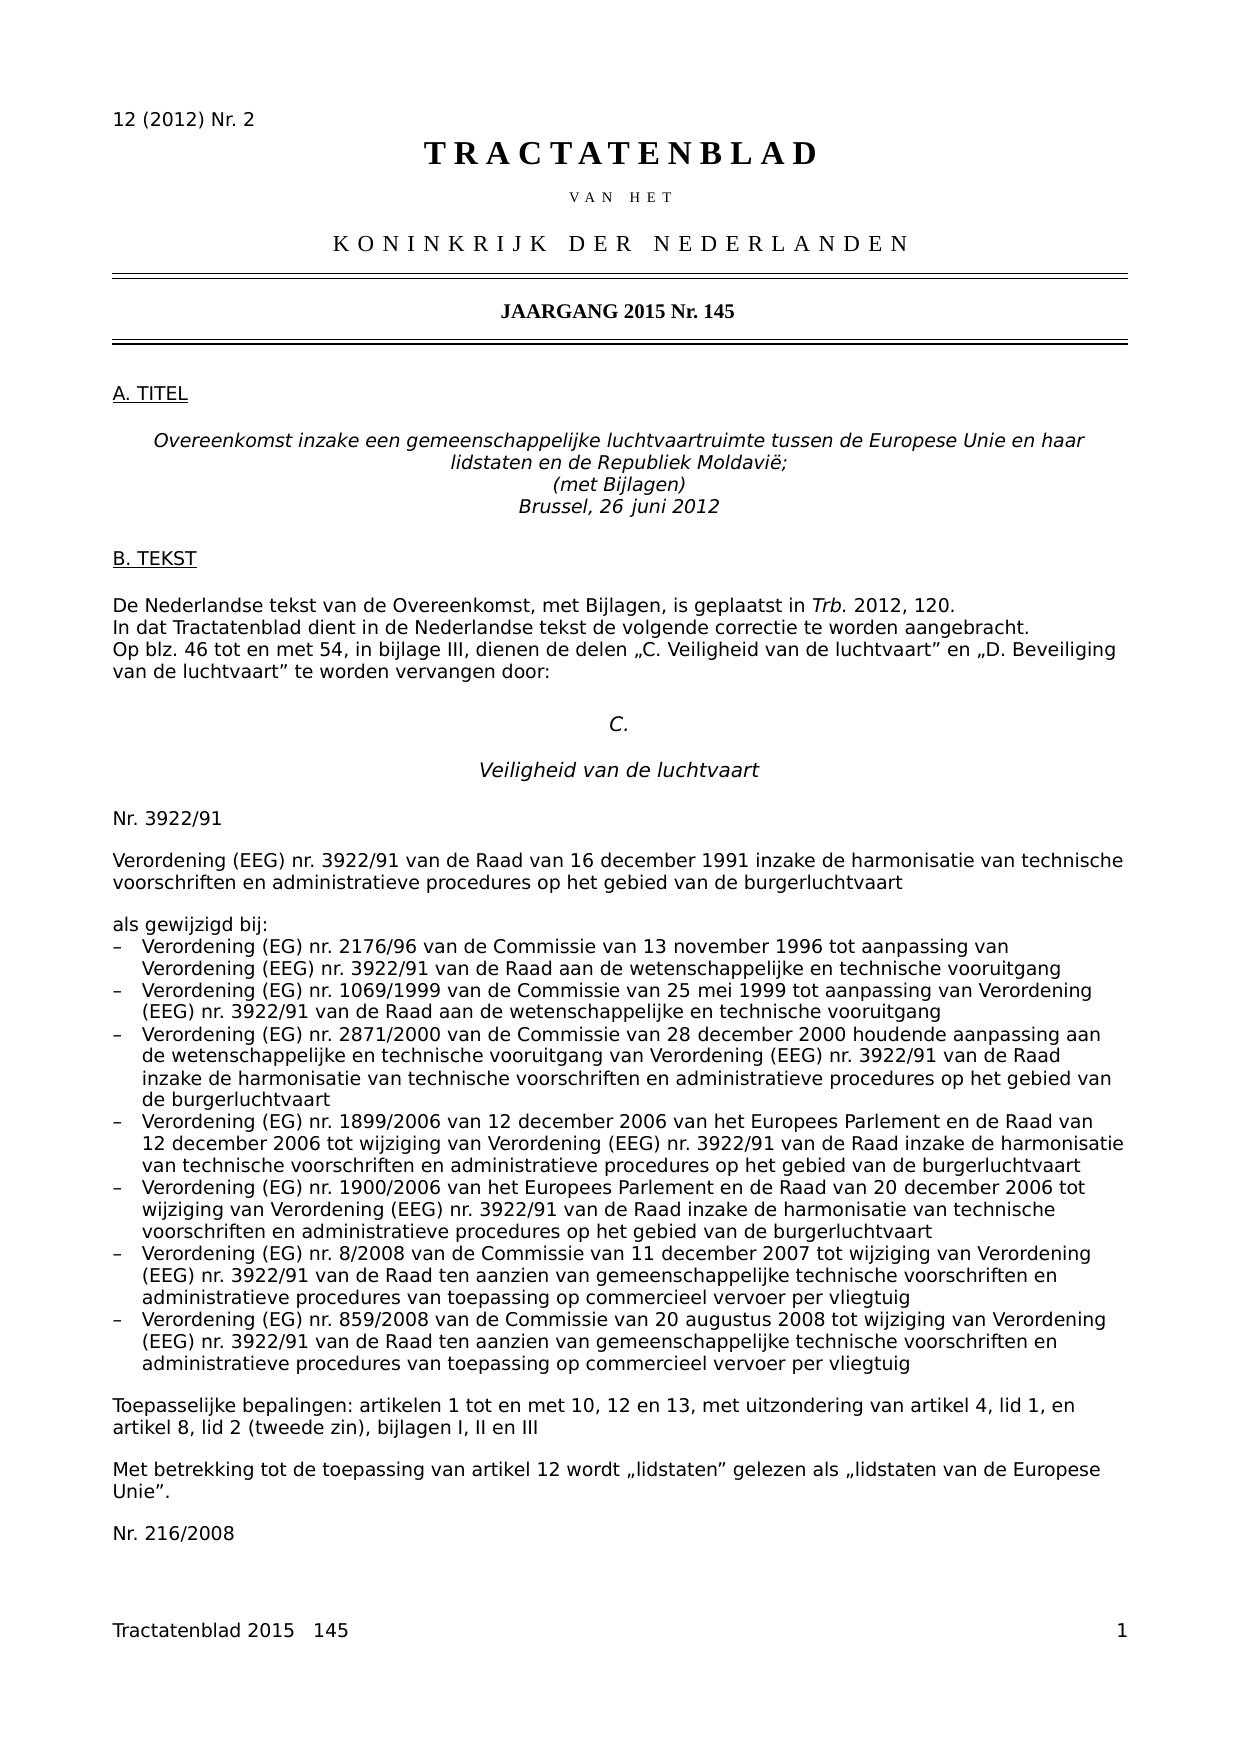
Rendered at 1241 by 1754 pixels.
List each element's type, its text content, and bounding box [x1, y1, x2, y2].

text Overeenkomst inzake een gemeenschappelijke luchtvaartruimte tussen de Europese Unie en haar lidstaten en de Republiek Moldavië; [112, 430, 1128, 474]
text Nr. 3922/91 [112, 808, 1128, 829]
text – Verordening (EG) nr. 1900/2006 van het Europees Parlement en de Raad van 20 december 2006 tot wijziging van Verordening (EEG) nr. 3922/91 van de Raad inzake de harmonisatie van technische voorschriften en administratieve procedures op het gebied van de burgerluchtvaart [112, 1177, 1128, 1243]
text TRACTATENBLAD [112, 133, 1128, 172]
text Toepasselijke bepalingen: artikelen 1 tot en met 10, 12 en 13, met uitzondering van artikel 4, lid 1, en artikel 8, lid 2 (tweede zin), bijlagen I, II en III [112, 1395, 1128, 1439]
text Verordening (EEG) nr. 3922/91 van de Raad van 16 december 1991 inzake de harmonisatie van technische voorschriften en administratieve procedures op het gebied van de burgerluchtvaart [112, 849, 1128, 893]
text – Verordening (EG) nr. 1069/1999 van de Commissie van 25 mei 1999 tot aanpassing van Verordening (EEG) nr. 3922/91 van de Raad aan de wetenschappelijke en technische vooruitgang [112, 979, 1128, 1023]
text als gewijzigd bij: [112, 913, 1128, 936]
subtitle A. TITEL [112, 383, 1128, 405]
text – Verordening (EG) nr. 2176/96 van de Commissie van 13 november 1996 tot aanpassing van Verordening (EEG) nr. 3922/91 van de Raad aan de wetenschappelijke en technische vooruitgang [112, 936, 1128, 979]
text In dat Tractatenblad dient in de Nederlandse tekst de volgende correctie te worden aangebracht. [112, 617, 1128, 639]
text JAARGANG 2015 Nr. 145 [112, 299, 1128, 323]
text KONINKRIJK DER NEDERLANDEN [112, 229, 1128, 256]
text 12 (2012) Nr. 2 [112, 109, 1128, 131]
text VAN HET [112, 189, 1128, 206]
text Nr. 216/2008 [112, 1523, 1128, 1545]
text – Verordening (EG) nr. 1899/2006 van 12 december 2006 van het Europees Parlement en de Raad van 12 december 2006 tot wijziging van Verordening (EEG) nr. 3922/91 van de Raad inzake de harmonisatie van technische voorschriften en administratieve procedures op het gebied van de burgerluchtvaart [112, 1111, 1128, 1177]
text (met Bijlagen) [112, 474, 1128, 496]
subtitle B. TEKST [112, 548, 1128, 570]
text – Verordening (EG) nr. 2871/2000 van de Commissie van 28 december 2000 houdende aanpassing aan de wetenschappelijke en technische vooruitgang van Verordening (EEG) nr. 3922/91 van de Raad inzake de harmonisatie van technische voorschriften en administratieve procedures op het gebied van de burgerluchtvaart [112, 1023, 1128, 1111]
text Brussel, 26 juni 2012 [112, 496, 1128, 518]
text – Verordening (EG) nr. 8/2008 van de Commissie van 11 december 2007 tot wijziging van Verordening (EEG) nr. 3922/91 van de Raad ten aanzien van gemeenschappelijke technische voorschriften en administratieve procedures van toepassing op commercieel vervoer per vliegtuig [112, 1243, 1128, 1309]
text Op blz. 46 tot en met 54, in bijlage III, dienen de delen „C. Veiligheid van de luchtvaart” en „D. Beveiliging van de luchtvaart” te worden vervangen door: [112, 639, 1128, 683]
subtitle C. Veiligheid van de luchtvaart [112, 713, 1128, 783]
text – Verordening (EG) nr. 859/2008 van de Commissie van 20 augustus 2008 tot wijziging van Verordening (EEG) nr. 3922/91 van de Raad ten aanzien van gemeenschappelijke technische voorschriften en administratieve procedures van toepassing op commercieel vervoer per vliegtuig [112, 1309, 1128, 1375]
text Met betrekking tot de toepassing van artikel 12 wordt „lidstaten” gelezen als „lidstaten van de Europese Unie”. [112, 1459, 1128, 1503]
text De Nederlandse tekst van de Overeenkomst, met Bijlagen, is geplaatst in Trb. 2012, 120. [112, 595, 1128, 617]
